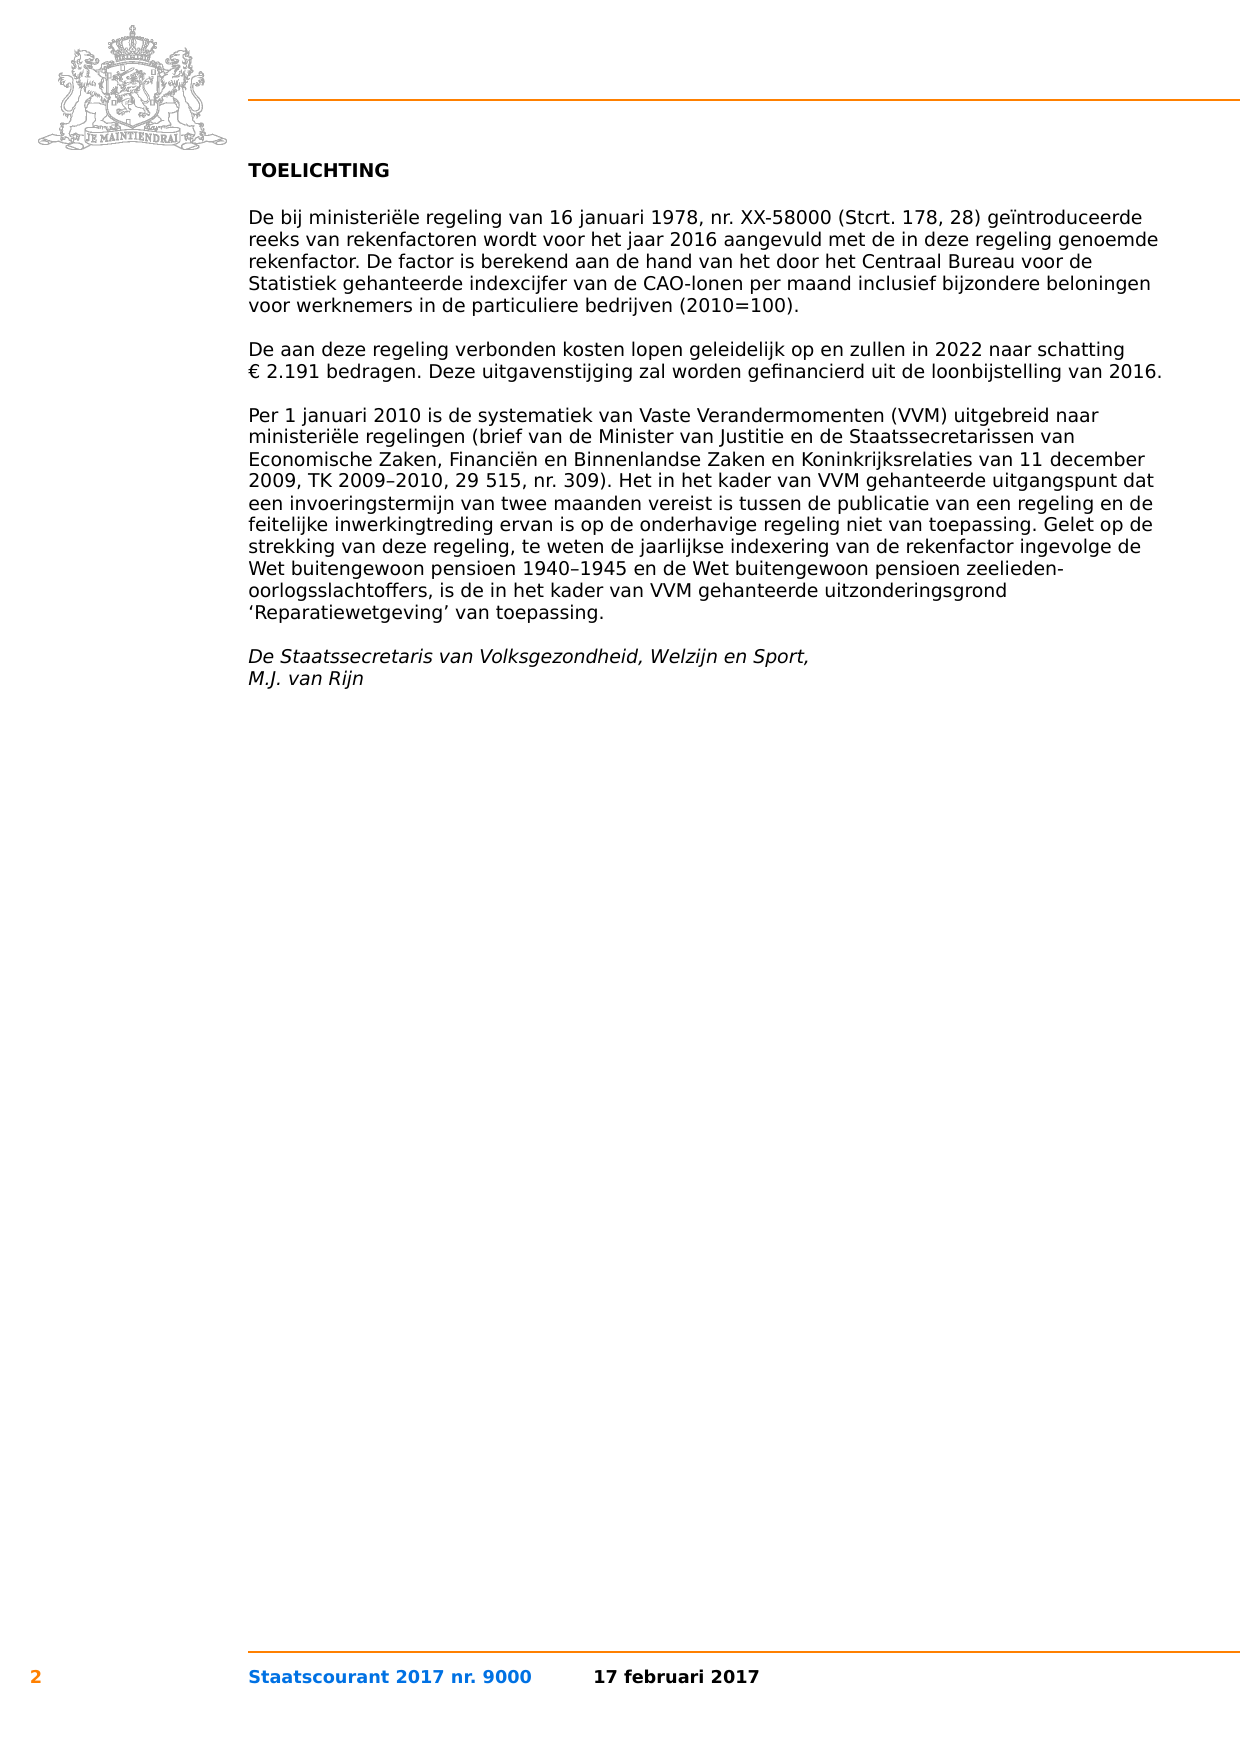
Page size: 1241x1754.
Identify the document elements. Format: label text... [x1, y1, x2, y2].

subtitle TOELICHTING [248, 160, 1163, 182]
text De aan deze regeling verbonden kosten lopen geleidelijk op en zullen in 2022 naar schatting € 2.191 bedragen. Deze uitgavenstijging zal worden gefinancierd uit de loonbijstelling van 2016. [248, 339, 1163, 383]
text De bij ministeriële regeling van 16 januari 1978, nr. XX-58000 (Stcrt. 178, 28) geïntroduceerde reeks van rekenfactoren wordt voor het jaar 2016 aangevuld met de in deze regeling genoemde rekenfactor. De factor is berekend aan de hand van het door het Centraal Bureau voor de Statistiek gehanteerde indexcijfer van de CAO-lonen per maand inclusief bijzondere beloningen voor werknemers in de particuliere bedrijven (2010=100). [248, 207, 1163, 317]
picture [38, 25, 227, 150]
text De Staatssecretaris van Volksgezondheid, Welzijn en Sport, M.J. van Rijn [248, 646, 1163, 690]
text Per 1 januari 2010 is de systematiek van Vaste Verandermomenten (VVM) uitgebreid naar ministeriële regelingen (brief van de Minister van Justitie en de Staatssecretarissen van Economische Zaken, Financiën en Binnenlandse Zaken en Koninkrijksrelaties van 11 december 2009, TK 2009–2010, 29 515, nr. 309). Het in het kader van VVM gehanteerde uitgangspunt dat een invoeringstermijn van twee maanden vereist is tussen de publicatie van een regeling en de feitelijke inwerkingtreding ervan is op de onderhavige regeling niet van toepassing. Gelet op de strekking van deze regeling, te weten de jaarlijkse indexering van de rekenfactor ingevolge de Wet buitengewoon pensioen 1940–1945 en de Wet buitengewoon pensioen zeelieden-oorlogsslachtoffers, is de in het kader van VVM gehanteerde uitzonderingsgrond ‘Reparatiewetgeving’ van toepassing. [248, 404, 1163, 624]
